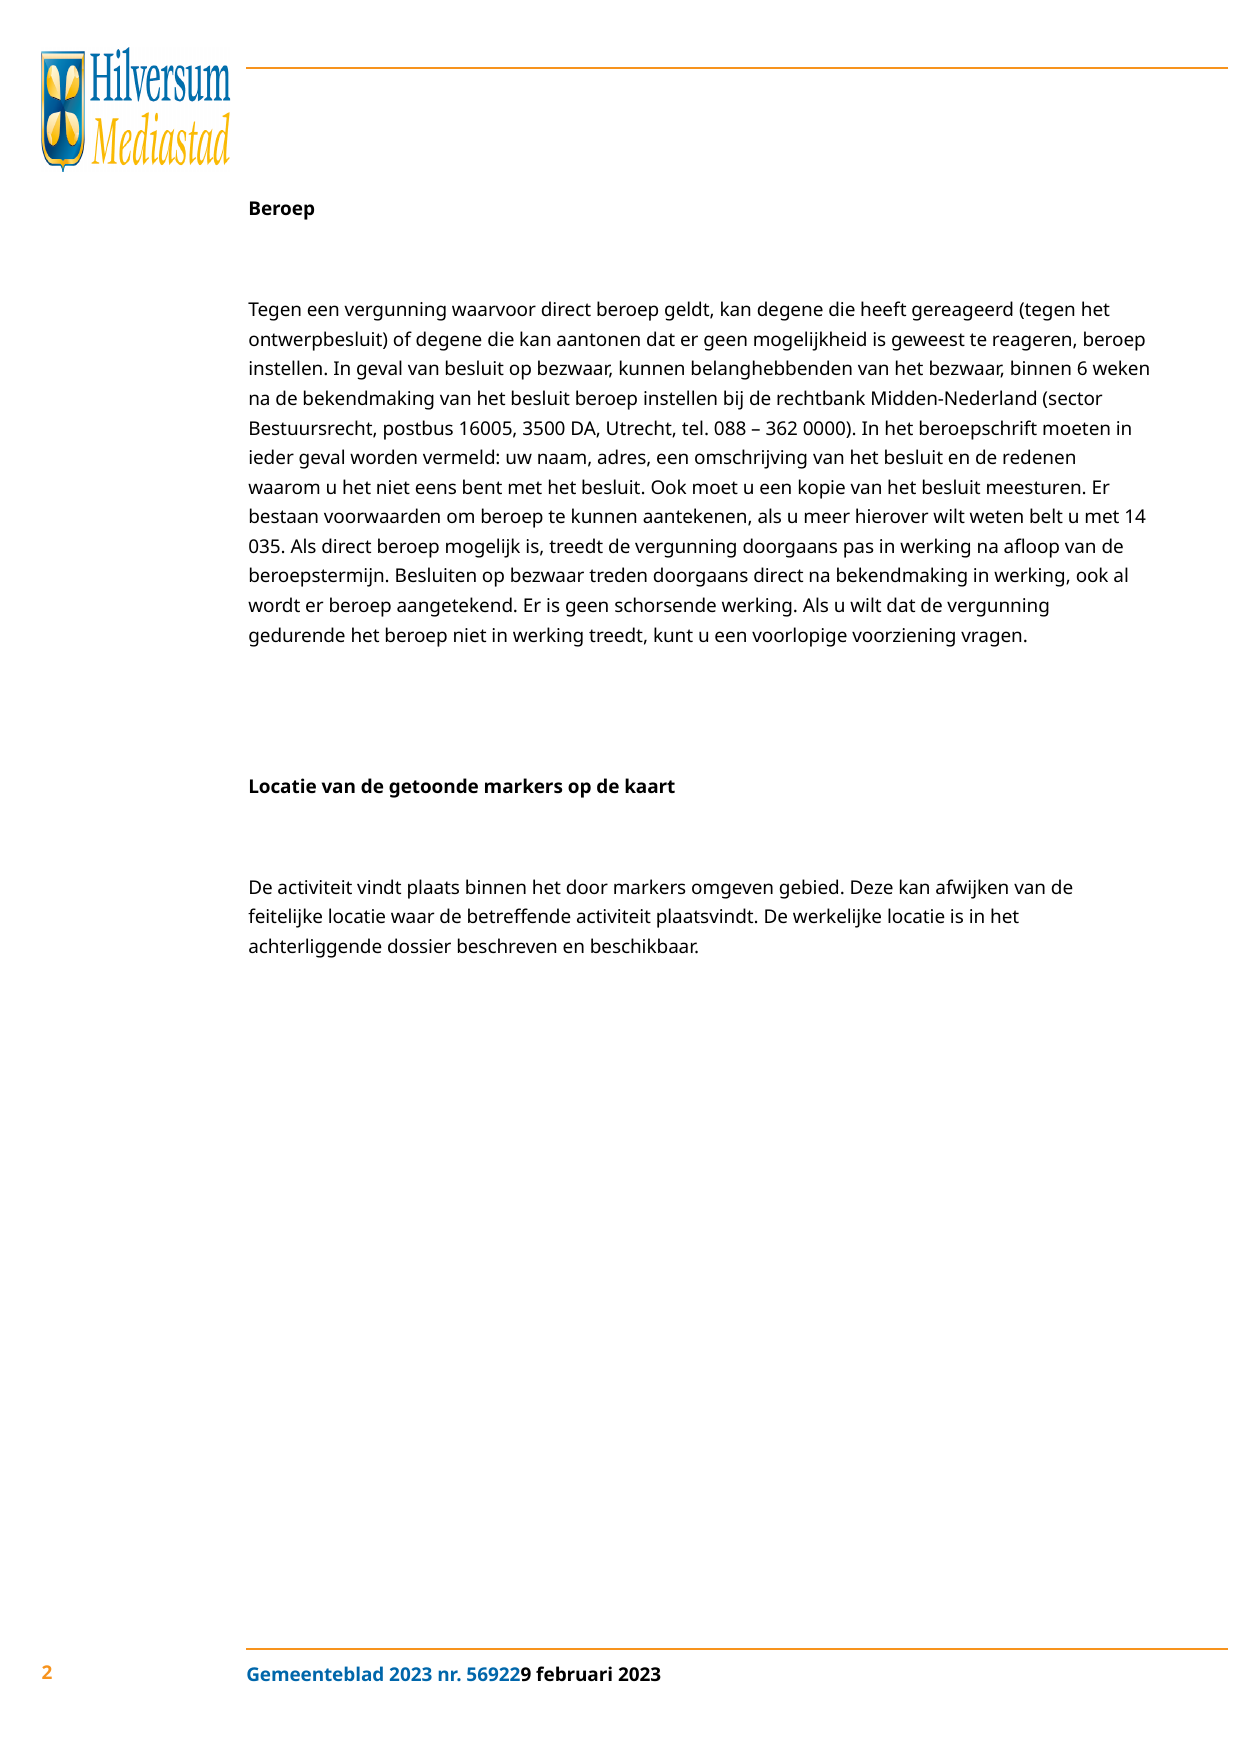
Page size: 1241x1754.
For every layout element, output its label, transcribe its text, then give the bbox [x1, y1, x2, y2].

text Beroep [248, 196, 1152, 221]
text Tegen een vergunning waarvoor direct beroep geldt, kan degene die heeft gereageerd (tegen het ontwerpbesluit) of degene die kan aantonen dat er geen mogelijkheid is geweest te reageren, beroep instellen. In geval van besluit op bezwaar, kunnen belanghebbenden van het bezwaar, binnen 6 weken na de bekendmaking van het besluit beroep instellen bij de rechtbank Midden-Nederland (sector Bestuursrecht, postbus 16005, 3500 DA, Utrecht, tel. 088 – 362 0000). In het beroepschrift moeten in ieder geval worden vermeld: uw naam, adres, een omschrijving van het besluit en de redenen waarom u het niet eens bent met het besluit. Ook moet u een kopie van het besluit meesturen. Er bestaan voorwaarden om beroep te kunnen aantekenen, als u meer hierover wilt weten belt u met 14 035. Als direct beroep mogelijk is, treedt de vergunning doorgaans pas in werking na afloop van de beroepstermijn. Besluiten op bezwaar treden doorgaans direct na bekendmaking in werking, ook al wordt er beroep aangetekend. Er is geen schorsende werking. Als u wilt dat de vergunning gedurende het beroep niet in werking treedt, kunt u een voorlopige voorziening vragen. [248, 296, 1152, 648]
text De activiteit vindt plaats binnen het door markers omgeven gebied. Deze kan afwijken van de feitelijke locatie waar de betreffende activiteit plaatsvindt. De werkelijke locatie is in het achterliggende dossier beschreven en beschikbaar. [248, 874, 1152, 959]
text Locatie van de getoonde markers op de kaart [248, 773, 1152, 799]
picture [41, 47, 231, 172]
